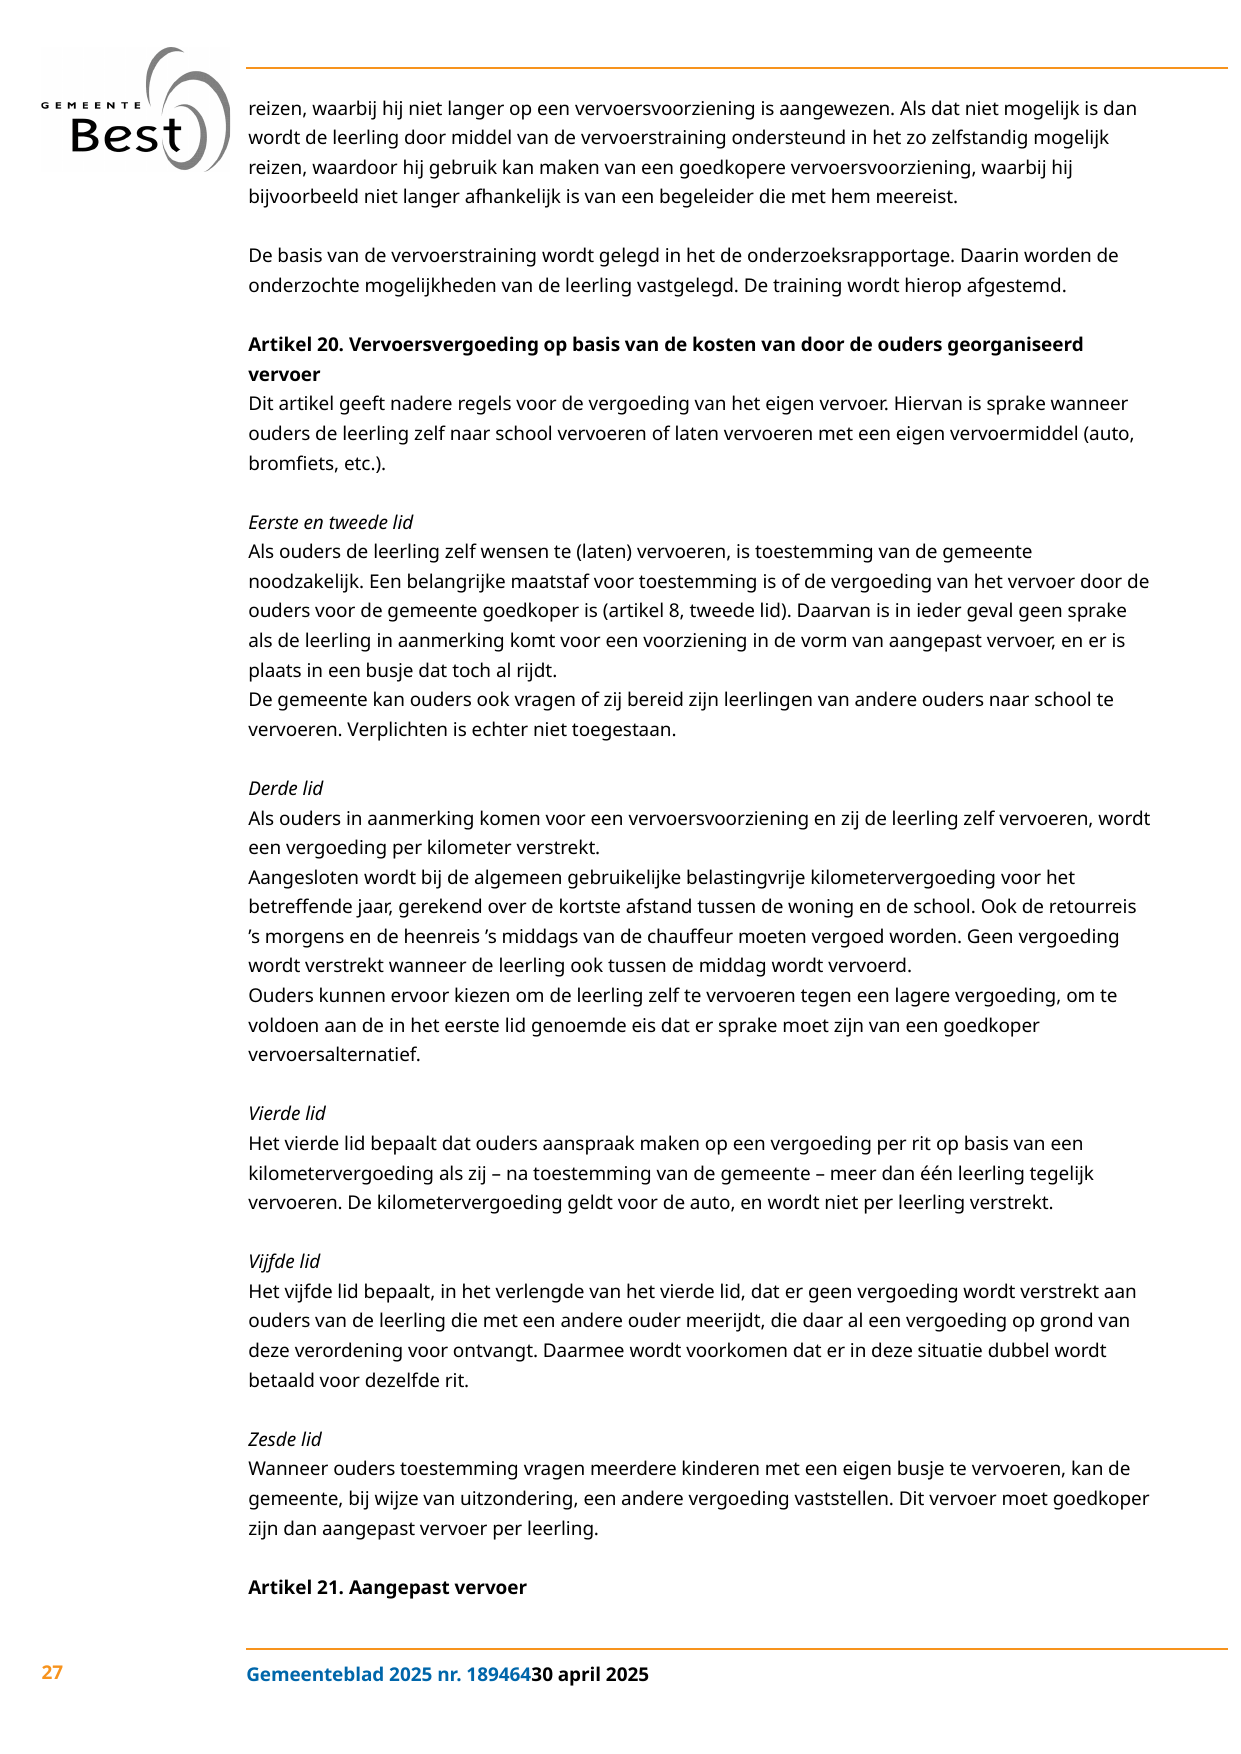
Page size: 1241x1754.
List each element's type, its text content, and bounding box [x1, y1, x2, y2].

text Derde lid [248, 775, 1152, 801]
text Artikel 21. Aangepast vervoer [248, 1574, 1152, 1600]
text Als ouders in aanmerking komen voor een vervoersvoorziening en zij de leerling zelf vervoeren, wordt een vergoeding per kilometer verstrekt. [248, 805, 1152, 860]
text Ouders kunnen ervoor kiezen om de leerling zelf te vervoeren tegen een lagere vergoeding, om te voldoen aan de in het eerste lid genoemde eis dat er sprake moet zijn van een goedkoper vervoersalternatief. [248, 982, 1152, 1067]
text De basis van de vervoerstraining wordt gelegd in het de onderzoeksrapportage. Daarin worden de onderzochte mogelijkheden van de leerling vastgelegd. De training wordt hierop afgestemd. [248, 243, 1152, 298]
text reizen, waarbij hij niet langer op een vervoersvoorziening is aangewezen. Als dat niet mogelijk is dan wordt de leerling door middel van de vervoerstraining ondersteund in het zo zelfstandig mogelijk reizen, waardoor hij gebruik kan maken van een goedkopere vervoersvoorziening, waarbij hij bijvoorbeeld niet langer afhankelijk is van een begeleider die met hem meereist. [248, 95, 1152, 209]
text Vierde lid [248, 1101, 1152, 1126]
text Artikel 20. Vervoersvergoeding op basis van de kosten van door de ouders georganiseerd vervoer [248, 331, 1152, 387]
text Zesde lid [248, 1426, 1152, 1452]
text Als ouders de leerling zelf wensen te (laten) vervoeren, is toestemming van de gemeente noodzakelijk. Een belangrijke maatstaf voor toestemming is of de vergoeding van het vervoer door de ouders voor de gemeente goedkoper is (artikel 8, tweede lid). Daarvan is in ieder geval geen sprake als de leerling in aanmerking komt voor een voorziening in de vorm van aangepast vervoer, en er is plaats in een busje dat toch al rijdt. [248, 538, 1152, 683]
text Eerste en tweede lid [248, 509, 1152, 535]
text Vijfde lid [248, 1248, 1152, 1274]
text Aangesloten wordt bij de algemeen gebruikelijke belastingvrije kilometervergoeding voor het betreffende jaar, gerekend over de kortste afstand tussen de woning en de school. Ook de retourreis ’s morgens en de heenreis ’s middags van de chauffeur moeten vergoed worden. Geen vergoeding wordt verstrekt wanneer de leerling ook tussen de middag wordt vervoerd. [248, 864, 1152, 978]
text De gemeente kan ouders ook vragen of zij bereid zijn leerlingen van andere ouders naar school te vervoeren. Verplichten is echter niet toegestaan. [248, 686, 1152, 742]
picture [41, 47, 231, 172]
text Wanneer ouders toestemming vragen meerdere kinderen met een eigen busje te vervoeren, kan de gemeente, bij wijze van uitzondering, een andere vergoeding vaststellen. Dit vervoer moet goedkoper zijn dan aangepast vervoer per leerling. [248, 1456, 1152, 1541]
text Het vijfde lid bepaalt, in het verlengde van het vierde lid, dat er geen vergoeding wordt verstrekt aan ouders van de leerling die met een andere ouder meerijdt, die daar al een vergoeding op grond van deze verordening voor ontvangt. Daarmee wordt voorkomen dat er in deze situatie dubbel wordt betaald voor dezelfde rit. [248, 1278, 1152, 1393]
text Het vierde lid bepaalt dat ouders aanspraak maken op een vergoeding per rit op basis van een kilometervergoeding als zij – na toestemming van de gemeente – meer dan één leerling tegelijk vervoeren. De kilometervergoeding geldt voor de auto, en wordt niet per leerling verstrekt. [248, 1130, 1152, 1215]
text Dit artikel geeft nadere regels voor de vergoeding van het eigen vervoer. Hiervan is sprake wanneer ouders de leerling zelf naar school vervoeren of laten vervoeren met een eigen vervoermiddel (auto, bromfiets, etc.). [248, 391, 1152, 476]
